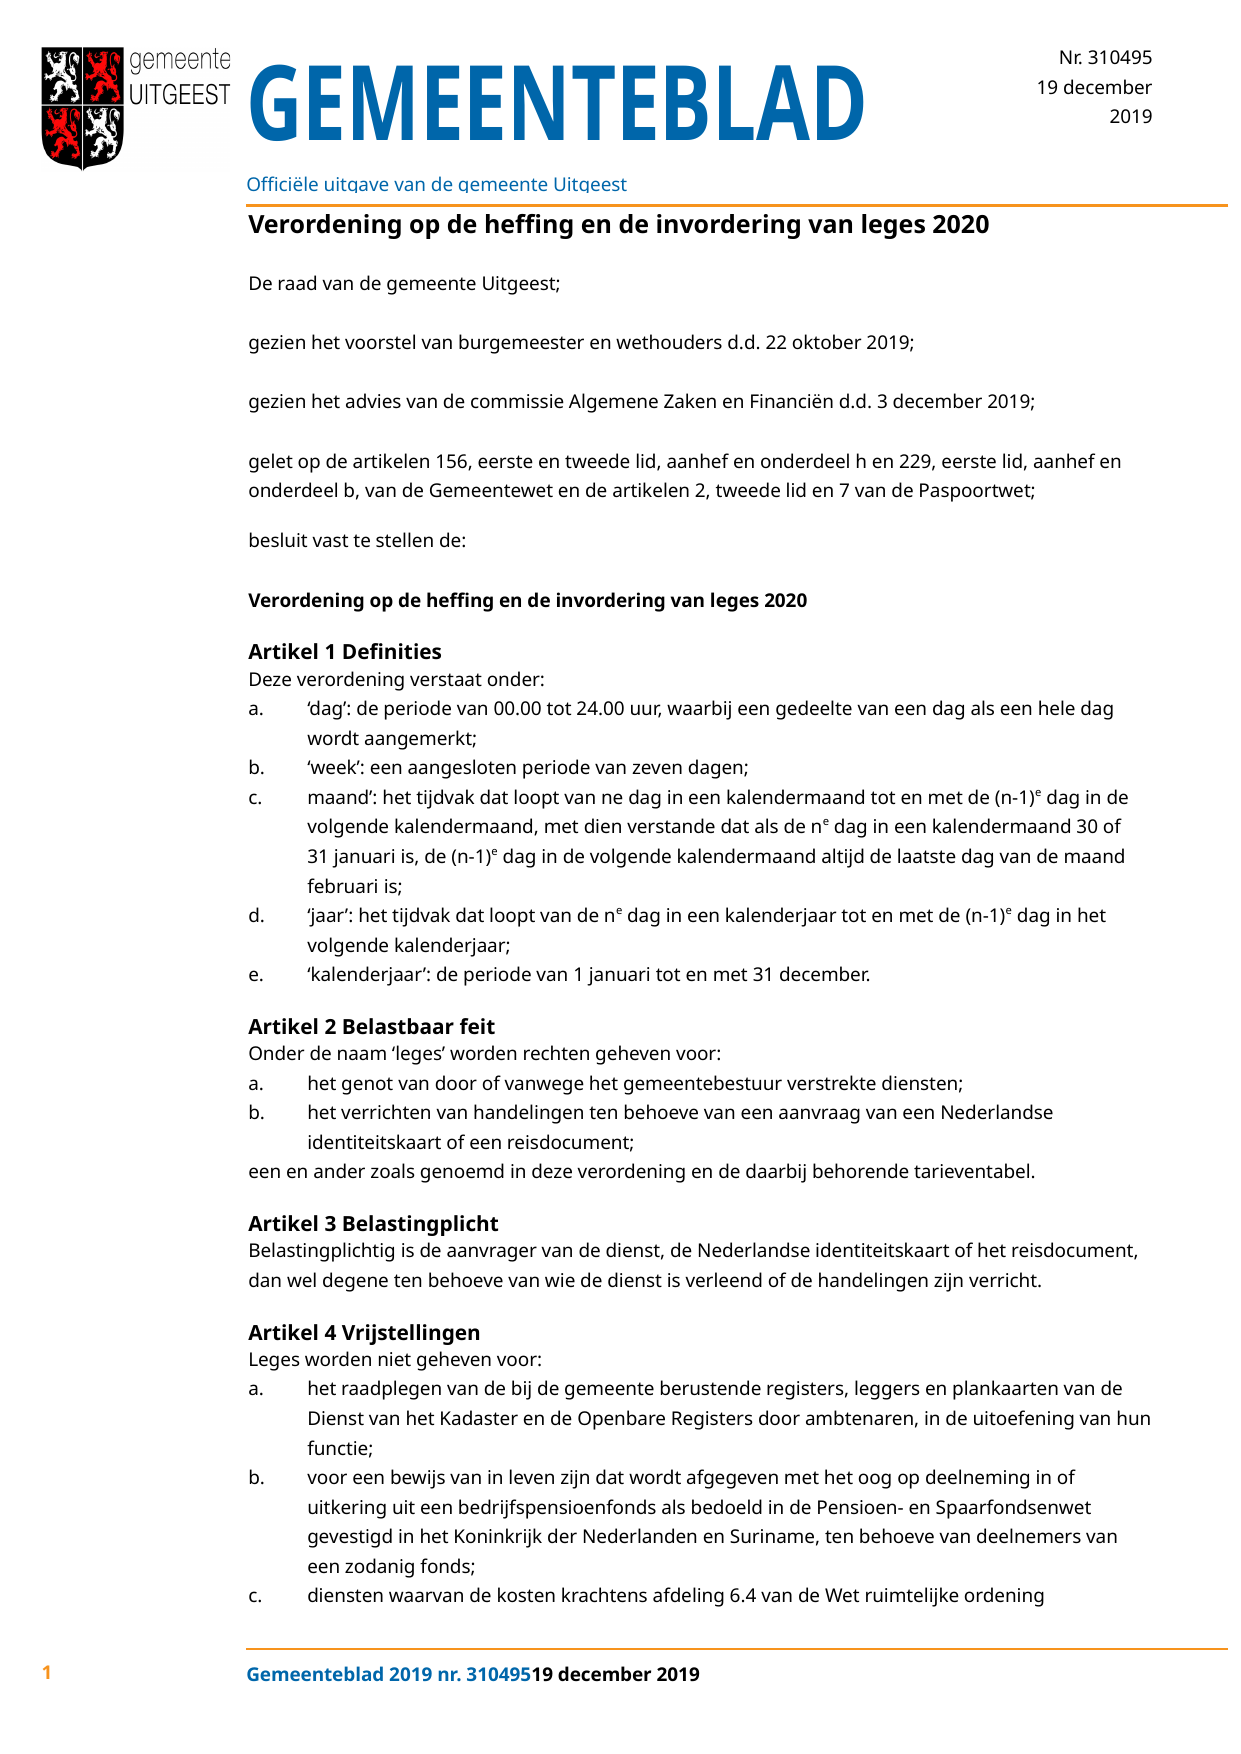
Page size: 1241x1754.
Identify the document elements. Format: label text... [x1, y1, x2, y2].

list het genot van door of vanwege het gemeentebestuur verstrekte diensten; [248, 1070, 1152, 1096]
list ‘jaar’: het tijdvak dat loopt van de ne dag in een kalenderjaar tot en met de (n-1)e dag in het volgende kalenderjaar; [248, 902, 1152, 958]
text Belastingplichtig is de aanvrager van de dienst, de Nederlandse identiteitskaart of het reisdocument, dan wel degene ten behoeve van wie de dienst is verleend of de handelingen zijn verricht. [248, 1238, 1152, 1293]
text Artikel 1 Definities [248, 637, 1152, 666]
picture [41, 47, 231, 172]
list het verrichten van handelingen ten behoeve van een aanvraag van een Nederlandse identiteitskaart of een reisdocument; [248, 1099, 1152, 1155]
list ‘week’: een aangesloten periode van zeven dagen; [248, 754, 1152, 780]
list ‘kalenderjaar’: de periode van 1 januari tot en met 31 december. [248, 962, 1152, 987]
text een en ander zoals genoemd in deze verordening en de daarbij behorende tarieventabel. [248, 1159, 1152, 1184]
text besluit vast te stellen de: [248, 528, 1152, 553]
list voor een bewijs van in leven zijn dat wordt afgegeven met het oog op deelneming in of uitkering uit een bedrijfspensioenfonds als bedoeld in de Pensioen- en Spaarfondsenwet gevestigd in het Koninkrijk der Nederlanden en Suriname, ten behoeve van deelnemers van een zodanig fonds; [248, 1464, 1152, 1579]
text De raad van de gemeente Uitgeest; [248, 270, 1152, 296]
text gezien het advies van de commissie Algemene Zaken en Financiën d.d. 3 december 2019; [248, 389, 1152, 414]
text Verordening op de heffing en de invordering van leges 2020 [248, 207, 1152, 241]
list diensten waarvan de kosten krachtens afdeling 6.4 van de Wet ruimtelijke ordening [248, 1583, 1152, 1608]
text Artikel 2 Belastbaar feit [248, 1012, 1152, 1040]
text gezien het voorstel van burgemeester en wethouders d.d. 22 oktober 2019; [248, 329, 1152, 355]
list het raadplegen van de bij de gemeente berustende registers, leggers en plankaarten van de Dienst van het Kadaster en de Openbare Registers door ambtenaren, in de uitoefening van hun functie; [248, 1376, 1152, 1461]
text Verordening op de heffing en de invordering van leges 2020 [248, 587, 1152, 613]
text Leges worden niet geheven voor: [248, 1346, 1152, 1372]
text Deze verordening verstaat onder: [248, 666, 1152, 691]
text gelet op de artikelen 156, eerste en tweede lid, aanhef en onderdeel h en 229, eerste lid, aanhef en onderdeel b, van de Gemeentewet en de artikelen 2, tweede lid en 7 van de Paspoortwet; [248, 448, 1152, 503]
text Artikel 3 Belastingplicht [248, 1209, 1152, 1238]
list maand’: het tijdvak dat loopt van ne dag in een kalendermaand tot en met de (n-1)e dag in de volgende kalendermaand, met dien verstande dat als de ne dag in een kalendermaand 30 of 31 januari is, de (n-1)e dag in de volgende kalendermaand altijd de laatste dag van de maand februari is; [248, 784, 1152, 898]
text Artikel 4 Vrijstellingen [248, 1318, 1152, 1346]
list ‘dag’: de periode van 00.00 tot 24.00 uur, waarbij een gedeelte van een dag als een hele dag wordt aangemerkt; [248, 695, 1152, 751]
text Onder de naam ‘leges’ worden rechten geheven voor: [248, 1040, 1152, 1066]
